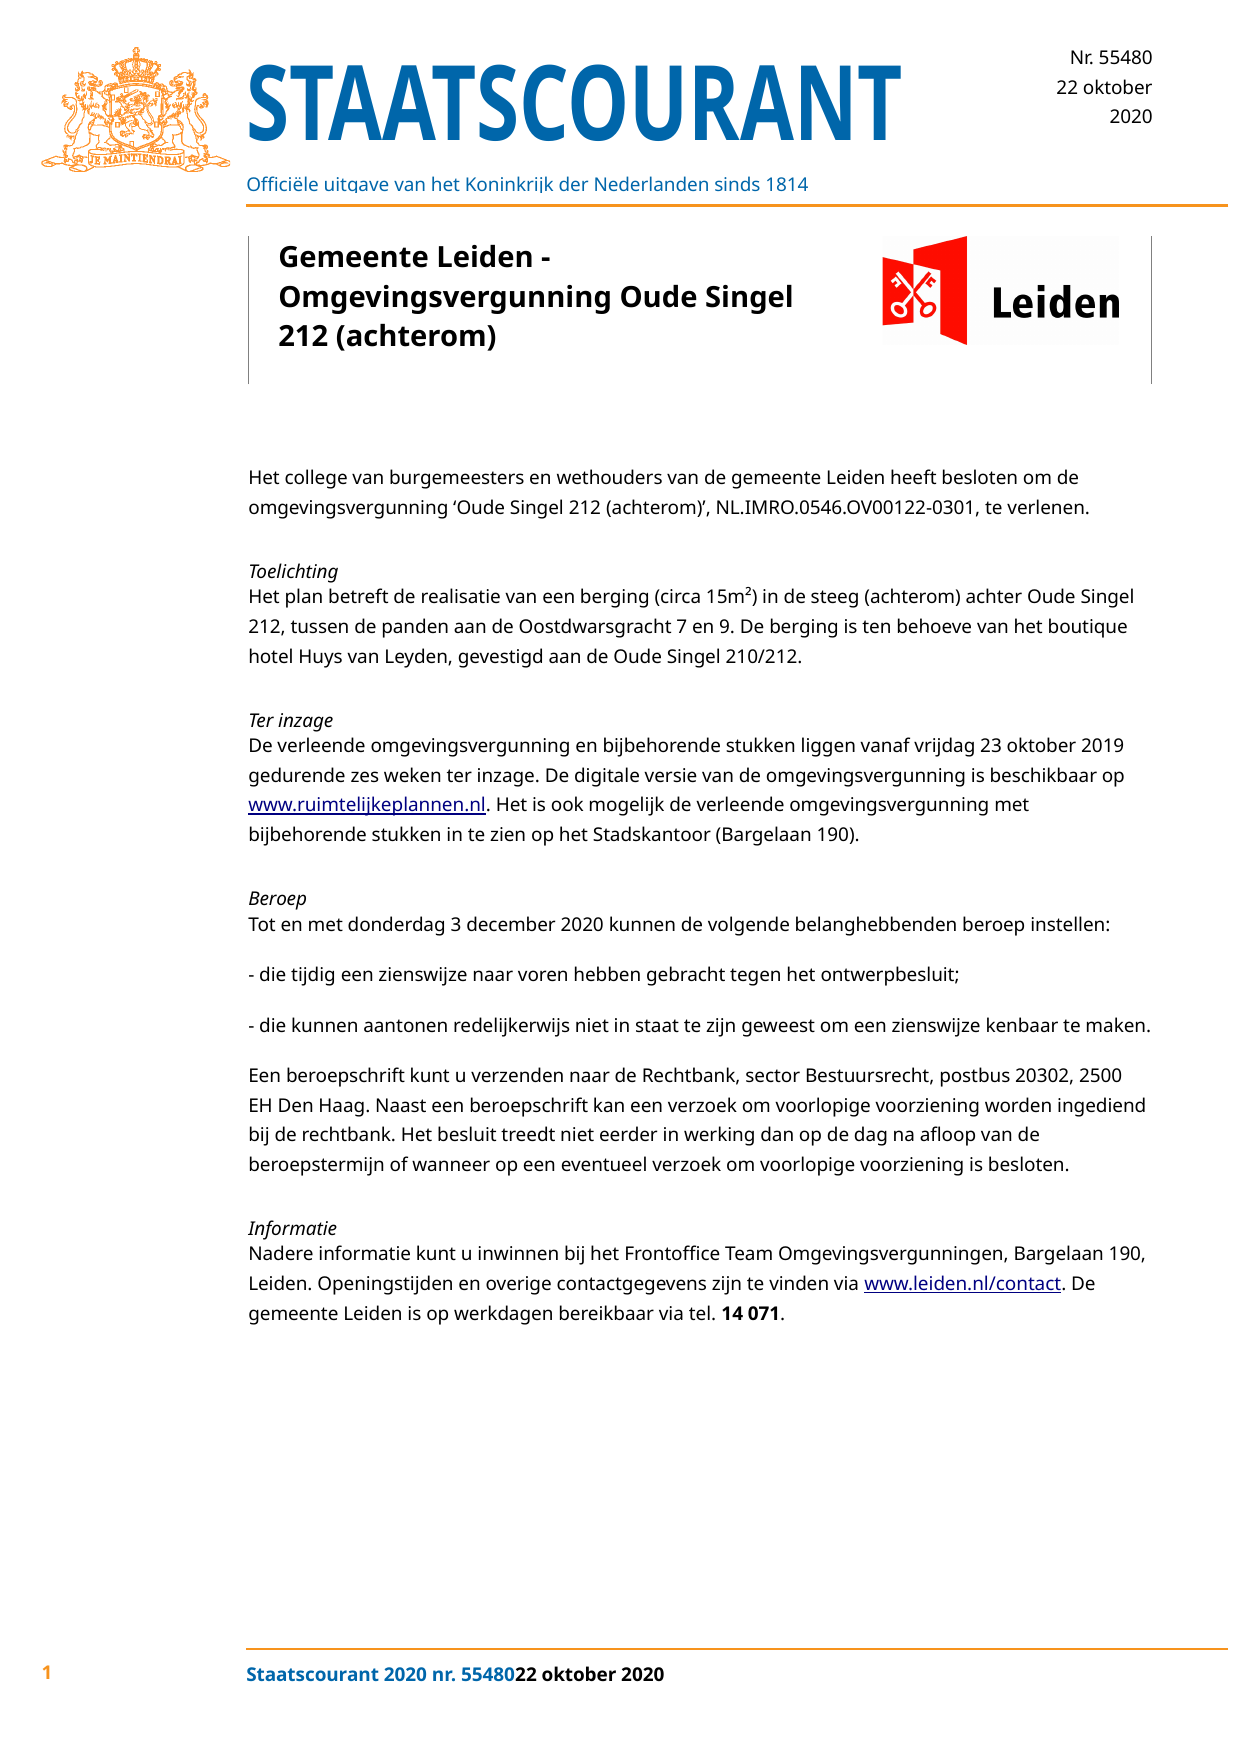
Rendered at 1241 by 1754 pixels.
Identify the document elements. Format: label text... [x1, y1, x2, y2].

text Nadere informatie kunt u inwinnen bij het Frontoffice Team Omgevingsvergunningen, Bargelaan 190, Leiden. Openingstijden en overige contactgegevens zijn te vinden via www.leiden.nl/contact. De gemeente Leiden is op werkdagen bereikbaar via tel. 14 071. [248, 1241, 1152, 1326]
text Tot en met donderdag 3 december 2020 kunnen de volgende belanghebbenden beroep instellen: [248, 911, 1152, 937]
picture [882, 236, 1119, 345]
text Het college van burgemeesters en wethouders van de gemeente Leiden heeft besloten om de omgevingsvergunning ‘Oude Singel 212 (achterom)’, NL.IMRO.0546.OV00122-0301, te verlenen. [248, 464, 1152, 520]
picture [41, 47, 231, 172]
text De verleende omgevingsvergunning en bijbehorende stukken liggen vanaf vrijdag 23 oktober 2019 gedurende zes weken ter inzage. De digitale versie van de omgevingsvergunning is beschikbaar op www.ruimtelijkeplannen.nl. Het is ook mogelijk de verleende omgevingsvergunning met bijbehorende stukken in te zien op het Stadskantoor (Bargelaan 190). [248, 732, 1152, 847]
text - die kunnen aantonen redelijkerwijs niet in staat te zijn geweest om een zienswijze kenbaar te maken. [248, 1012, 1152, 1037]
text Een beroepschrift kunt u verzenden naar de Rechtbank, sector Bestuursrecht, postbus 20302, 2500 EH Den Haag. Naast een beroepschrift kan een verzoek om voorlopige voorziening worden ingediend bij de rechtbank. Het besluit treedt niet eerder in werking dan op de dag na afloop van de beroepstermijn of wanneer op een eventueel verzoek om voorlopige voorziening is besloten. [248, 1062, 1152, 1177]
text Ter inzage [248, 707, 1152, 732]
text - die tijdig een zienswijze naar voren hebben gebracht tegen het ontwerpbesluit; [248, 961, 1152, 987]
table_header Gemeente Leiden - Omgevingsvergunning Oude Singel 212 (achterom) [249, 236, 850, 384]
text Informatie [248, 1215, 1152, 1241]
text Het plan betreft de realisatie van een berging (circa 15m²) in de steeg (achterom) achter Oude Singel 212, tussen de panden aan de Oostdwarsgracht 7 en 9. De berging is ten behoeve van het boutique hotel Huys van Leyden, gevestigd aan de Oude Singel 210/212. [248, 584, 1152, 668]
text Beroep [248, 885, 1152, 911]
table_header [850, 236, 1151, 384]
text Toelichting [248, 558, 1152, 584]
